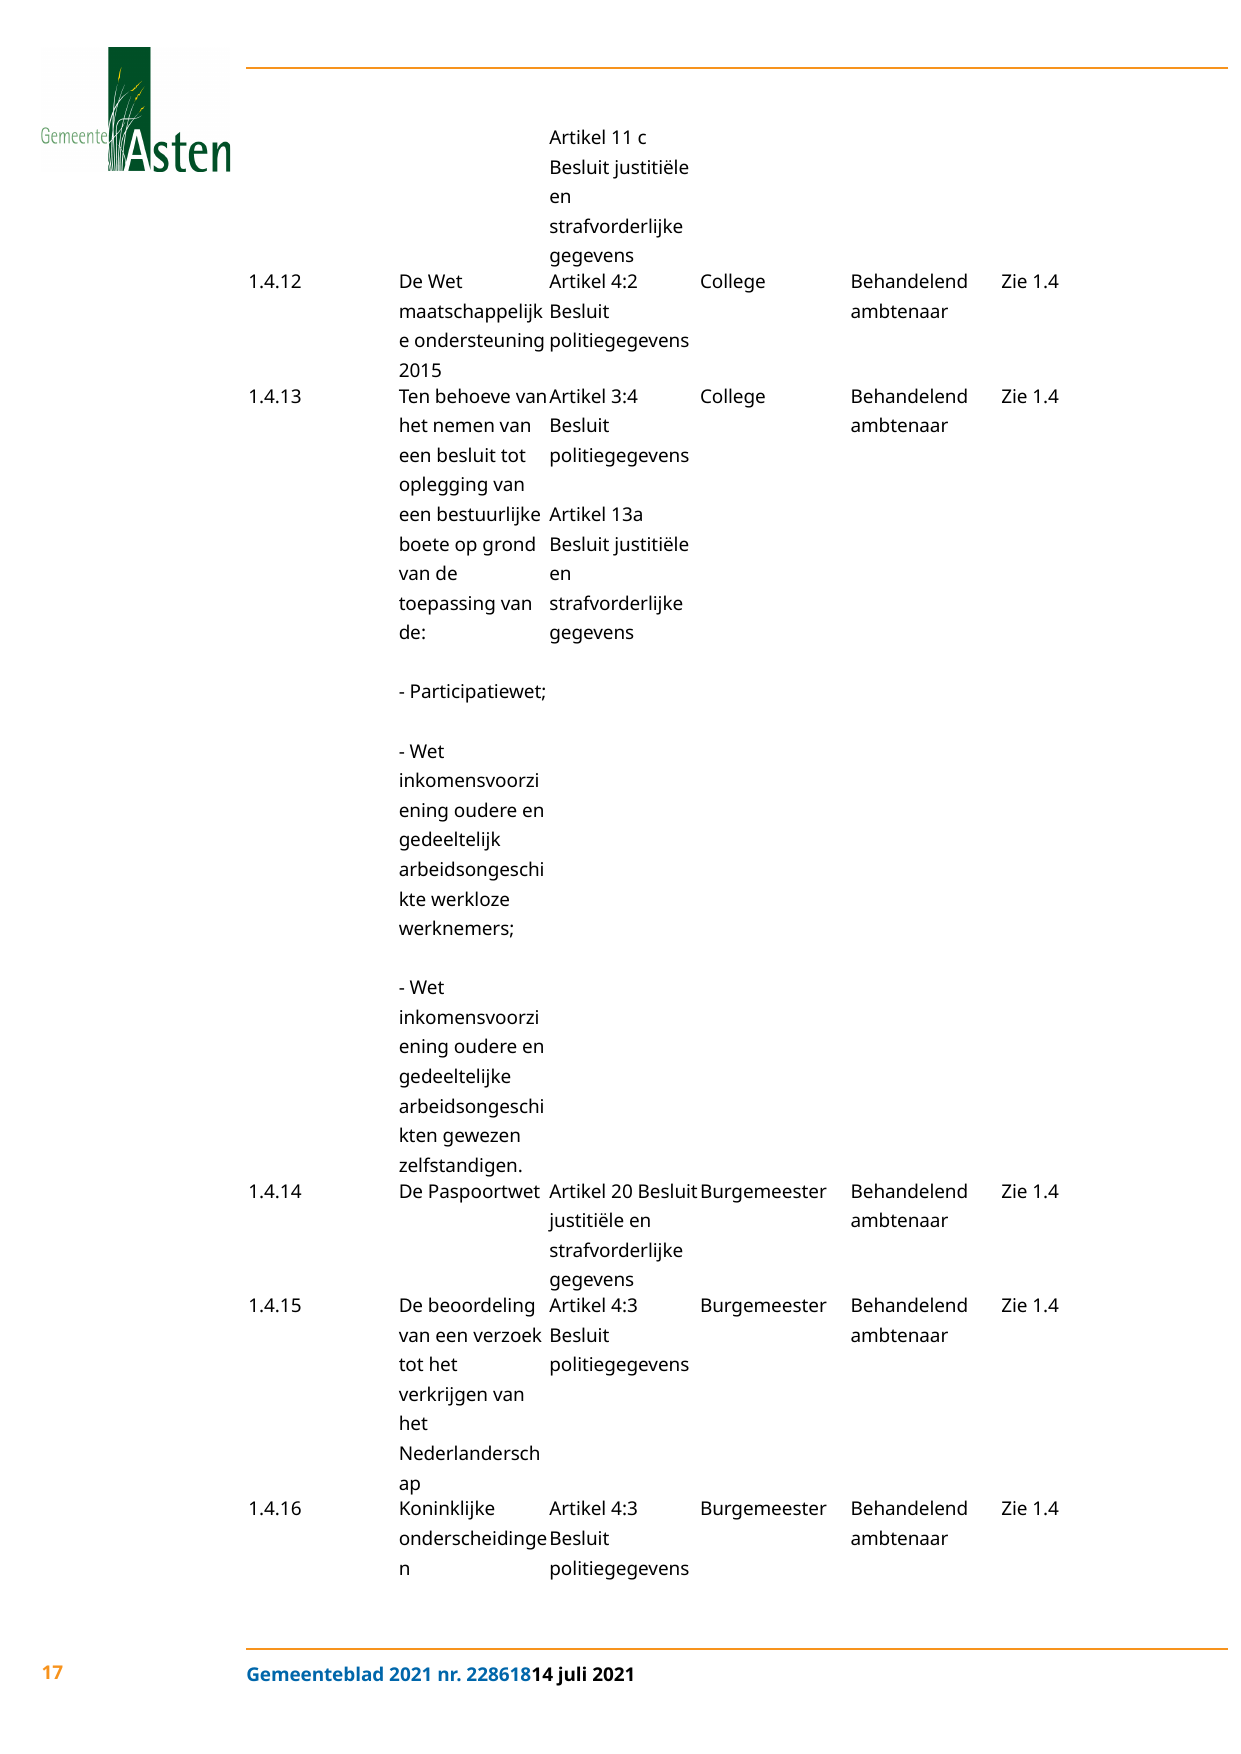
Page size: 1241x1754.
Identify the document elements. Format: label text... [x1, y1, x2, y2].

table_cell Artikel 4:3 Besluit politiegegevens [549, 1496, 700, 1610]
table_cell Behandelend ambtenaar [850, 1496, 1001, 1610]
table_cell 1.4.13 [248, 383, 398, 1178]
table_cell [700, 95, 850, 268]
table_cell De beoordeling van een verzoek tot het verkrijgen van het Nederlanderschap [399, 1292, 549, 1496]
table_cell Artikel 4:3 Besluit politiegegevens [549, 1292, 700, 1496]
table_cell Artikel 11 c Besluit justitiële en strafvorderlijke gegevens [549, 95, 700, 268]
table_cell College [700, 383, 850, 1178]
table_cell 1.4.16 [248, 1496, 398, 1610]
table_cell Burgemeester [700, 1178, 850, 1292]
table_cell [399, 95, 549, 268]
table_cell Behandelend ambtenaar [850, 383, 1001, 1178]
table_cell Behandelend ambtenaar [850, 269, 1001, 383]
table_cell College [700, 269, 850, 383]
table_cell [1001, 95, 1152, 268]
table_cell De Wet maatschappelijke ondersteuning 2015 [399, 269, 549, 383]
table_cell Behandelend ambtenaar [850, 1292, 1001, 1496]
table_cell 1.4.14 [248, 1178, 398, 1292]
table_cell [248, 95, 398, 268]
table_cell Burgemeester [700, 1292, 850, 1496]
picture [41, 47, 231, 172]
table_cell Zie 1.4 [1001, 269, 1152, 383]
table_cell Artikel 20 Besluit justitiële en strafvorderlijke gegevens [549, 1178, 700, 1292]
table_cell Ten behoeve van het nemen van een besluit tot oplegging van een bestuurlijke boete op grond van de toepassing van de: - Participatiewet; - Wet inkomensvoorziening oudere en gedeeltelijk arbeidsongeschikte werkloze werknemers; - Wet inkomensvoorziening oudere en gedeeltelijke arbeidsongeschikten gewezen zelfstandigen. [399, 383, 549, 1178]
table_cell Behandelend ambtenaar [850, 1178, 1001, 1292]
table_cell Burgemeester [700, 1496, 850, 1610]
table_cell 1.4.12 [248, 269, 398, 383]
table_cell Artikel 3:4 Besluit politiegegevens Artikel 13a Besluit justitiële en strafvorderlijke gegevens [549, 383, 700, 1178]
table_cell Koninklijke onderscheidingen [399, 1496, 549, 1610]
table_cell Zie 1.4 [1001, 1496, 1152, 1610]
table_cell Artikel 4:2 Besluit politiegegevens [549, 269, 700, 383]
table_cell Zie 1.4 [1001, 1178, 1152, 1292]
table_cell Zie 1.4 [1001, 383, 1152, 1178]
table_cell [850, 95, 1001, 268]
table_cell Zie 1.4 [1001, 1292, 1152, 1496]
table_cell 1.4.15 [248, 1292, 398, 1496]
table_cell De Paspoortwet [399, 1178, 549, 1292]
